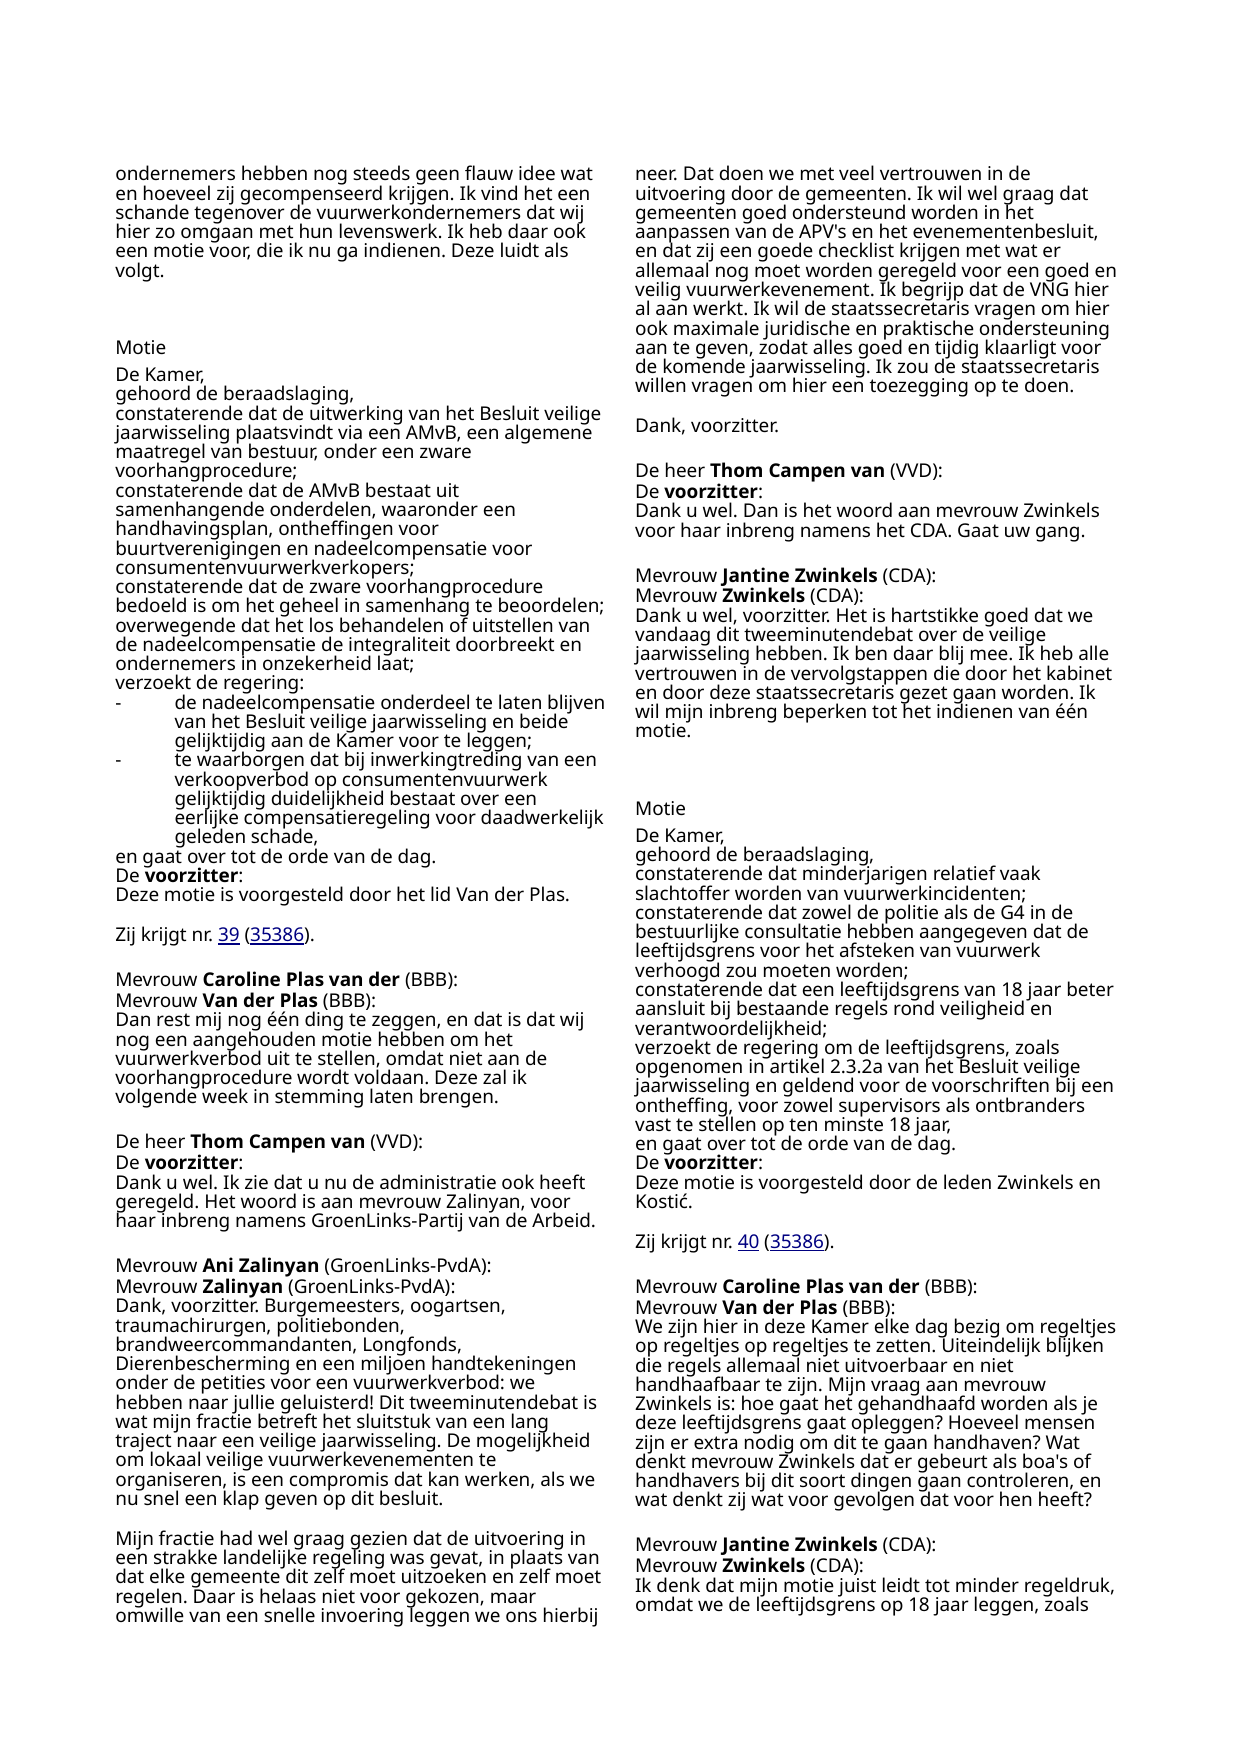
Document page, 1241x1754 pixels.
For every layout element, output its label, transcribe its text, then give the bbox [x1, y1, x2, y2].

text Mevrouw Van der Plas (BBB): [635, 1299, 1125, 1318]
text neer. Dat doen we met veel vertrouwen in de uitvoering door de gemeenten. Ik wil wel graag dat gemeenten goed ondersteund worden in het aanpassen van de APV's en het evenementenbesluit, en dat zij een goede checklist krijgen met wat er allemaal nog moet worden geregeld voor een goed en veilig vuurwerkevenement. Ik begrijp dat de VNG hier al aan werkt. Ik wil de staatssecretaris vragen om hier ook maximale juridische en praktische ondersteuning aan te geven, zodat alles goed en tijdig klaarligt voor de komende jaarwisseling. Ik zou de staatssecretaris willen vragen om hier een toezegging op te doen. [635, 165, 1125, 397]
text gehoord de beraadslaging, [635, 846, 1125, 865]
text Mevrouw Zwinkels (CDA): [635, 587, 1125, 607]
text constaterende dat de uitwerking van het Besluit veilige jaarwisseling plaatsvindt via een AMvB, een algemene maatregel van bestuur, onder een zware voorhangprocedure; [115, 404, 605, 482]
text Deze motie is voorgesteld door de leden Zwinkels en Kostić. [635, 1174, 1125, 1212]
text Mevrouw Van der Plas (BBB): [115, 992, 605, 1011]
text De voorzitter: [635, 483, 1125, 502]
text gehoord de beraadslaging, [115, 385, 605, 404]
text Mevrouw Caroline Plas van der (BBB): [115, 966, 605, 992]
text Dank u wel. Dan is het woord aan mevrouw Zwinkels voor haar inbreng namens het CDA. Gaat uw gang. [635, 502, 1125, 541]
text Zij krijgt nr. 40 (35386). [635, 1233, 1125, 1252]
text en gaat over tot de orde van de dag. [635, 1135, 1125, 1154]
text Mijn fractie had wel graag gezien dat de uitvoering in een strakke landelijke regeling was gevat, in plaats van dat elke gemeente dit zelf moet uitzoeken en zelf moet regelen. Daar is helaas niet voor gekozen, maar omwille van een snelle invoering leggen we ons hierbij [115, 1530, 605, 1626]
text Mevrouw Jantine Zwinkels (CDA): [635, 1532, 1125, 1557]
text Deze motie is voorgesteld door het lid Van der Plas. [115, 886, 605, 906]
text De voorzitter: [635, 1154, 1125, 1174]
text ondernemers hebben nog steeds geen flauw idee wat en hoeveel zij gecompenseerd krijgen. Ik vind het een schande tegenover de vuurwerkondernemers dat wij hier zo omgaan met hun levenswerk. Ik heb daar ook een motie voor, die ik nu ga indienen. Deze luidt als volgt. [115, 165, 605, 281]
text verzoekt de regering om de leeftijdsgrens, zoals opgenomen in artikel 2.3.2a van het Besluit veilige jaarwisseling en geldend voor de voorschriften bij een ontheffing, voor zowel supervisors als ontbranders vast te stellen op ten minste 18 jaar, [635, 1039, 1125, 1135]
text constaterende dat minderjarigen relatief vaak slachtoffer worden van vuurwerkincidenten; [635, 865, 1125, 904]
text Mevrouw Ani Zalinyan (GroenLinks-PvdA): [115, 1252, 605, 1278]
text constaterende dat een leeftijdsgrens van 18 jaar beter aansluit bij bestaande regels rond veiligheid en verantwoordelijkheid; [635, 981, 1125, 1039]
text Ik denk dat mijn motie juist leidt tot minder regeldruk, omdat we de leeftijdsgrens op 18 jaar leggen, zoals [635, 1577, 1125, 1615]
text Mevrouw Zalinyan (GroenLinks-PvdA): [115, 1278, 605, 1297]
text Dan rest mij nog één ding te zeggen, en dat is dat wij nog een aangehouden motie hebben om het vuurwerkverbod uit te stellen, omdat niet aan de voorhangprocedure wordt voldaan. Deze zal ik volgende week in stemming laten brengen. [115, 1011, 605, 1108]
text constaterende dat de zware voorhangprocedure bedoeld is om het geheel in samenhang te beoordelen; [115, 578, 605, 617]
text De Kamer, [635, 827, 1125, 846]
text De heer Thom Campen van (VVD): [115, 1129, 605, 1154]
text Motie [635, 795, 1125, 821]
list de nadeelcompensatie onderdeel te laten blijven van het Besluit veilige jaarwisseling en beide gelijktijdig aan de Kamer voor te leggen; [115, 694, 605, 751]
text Zij krijgt nr. 39 (35386). [115, 926, 605, 946]
list te waarborgen dat bij inwerkingtreding van een verkoopverbod op consumentenvuurwerk gelijktijdig duidelijkheid bestaat over een eerlijke compensatieregeling voor daadwerkelijk geleden schade, [115, 751, 605, 848]
text Mevrouw Zwinkels (CDA): [635, 1557, 1125, 1577]
text constaterende dat de AMvB bestaat uit samenhangende onderdelen, waaronder een handhavingsplan, ontheffingen voor buurtverenigingen en nadeelcompensatie voor consumentenvuurwerkverkopers; [115, 482, 605, 578]
text Mevrouw Caroline Plas van der (BBB): [635, 1273, 1125, 1299]
text en gaat over tot de orde van de dag. [115, 848, 605, 867]
text De voorzitter: [115, 1154, 605, 1174]
text De voorzitter: [115, 867, 605, 886]
text Dank, voorzitter. Burgemeesters, oogartsen, traumachirurgen, politiebonden, brandweercommandanten, Longfonds, Dierenbescherming en een miljoen handtekeningen onder de petities voor een vuurwerkverbod: we hebben naar jullie geluisterd! Dit tweeminutendebat is wat mijn fractie betreft het sluitstuk van een lang traject naar een veilige jaarwisseling. De mogelijkheid om lokaal veilige vuurwerkevenementen te organiseren, is een compromis dat kan werken, als we nu snel een klap geven op dit besluit. [115, 1297, 605, 1509]
text Mevrouw Jantine Zwinkels (CDA): [635, 562, 1125, 587]
text De heer Thom Campen van (VVD): [635, 457, 1125, 483]
text Dank u wel, voorzitter. Het is hartstikke goed dat we vandaag dit tweeminutendebat over de veilige jaarwisseling hebben. Ik ben daar blij mee. Ik heb alle vertrouwen in de vervolgstappen die door het kabinet en door deze staatssecretaris gezet gaan worden. Ik wil mijn inbreng beperken tot het indienen van één motie. [635, 607, 1125, 742]
text overwegende dat het los behandelen of uitstellen van de nadeelcompensatie de integraliteit doorbreekt en ondernemers in onzekerheid laat; [115, 617, 605, 674]
text verzoekt de regering: [115, 674, 605, 694]
text constaterende dat zowel de politie als de G4 in de bestuurlijke consultatie hebben aangegeven dat de leeftijdsgrens voor het afsteken van vuurwerk verhoogd zou moeten worden; [635, 904, 1125, 981]
text Dank, voorzitter. [635, 417, 1125, 437]
text Dank u wel. Ik zie dat u nu de administratie ook heeft geregeld. Het woord is aan mevrouw Zalinyan, voor haar inbreng namens GroenLinks-Partij van de Arbeid. [115, 1174, 605, 1231]
text Motie [115, 334, 605, 360]
text De Kamer, [115, 366, 605, 385]
text We zijn hier in deze Kamer elke dag bezig om regeltjes op regeltjes op regeltjes te zetten. Uiteindelijk blijken die regels allemaal niet uitvoerbaar en niet handhaafbaar te zijn. Mijn vraag aan mevrouw Zwinkels is: hoe gaat het gehandhaafd worden als je deze leeftijdsgrens gaat opleggen? Hoeveel mensen zijn er extra nodig om dit te gaan handhaven? Wat denkt mevrouw Zwinkels dat er gebeurt als boa's of handhavers bij dit soort dingen gaan controleren, en wat denkt zij wat voor gevolgen dat voor hen heeft? [635, 1318, 1125, 1511]
